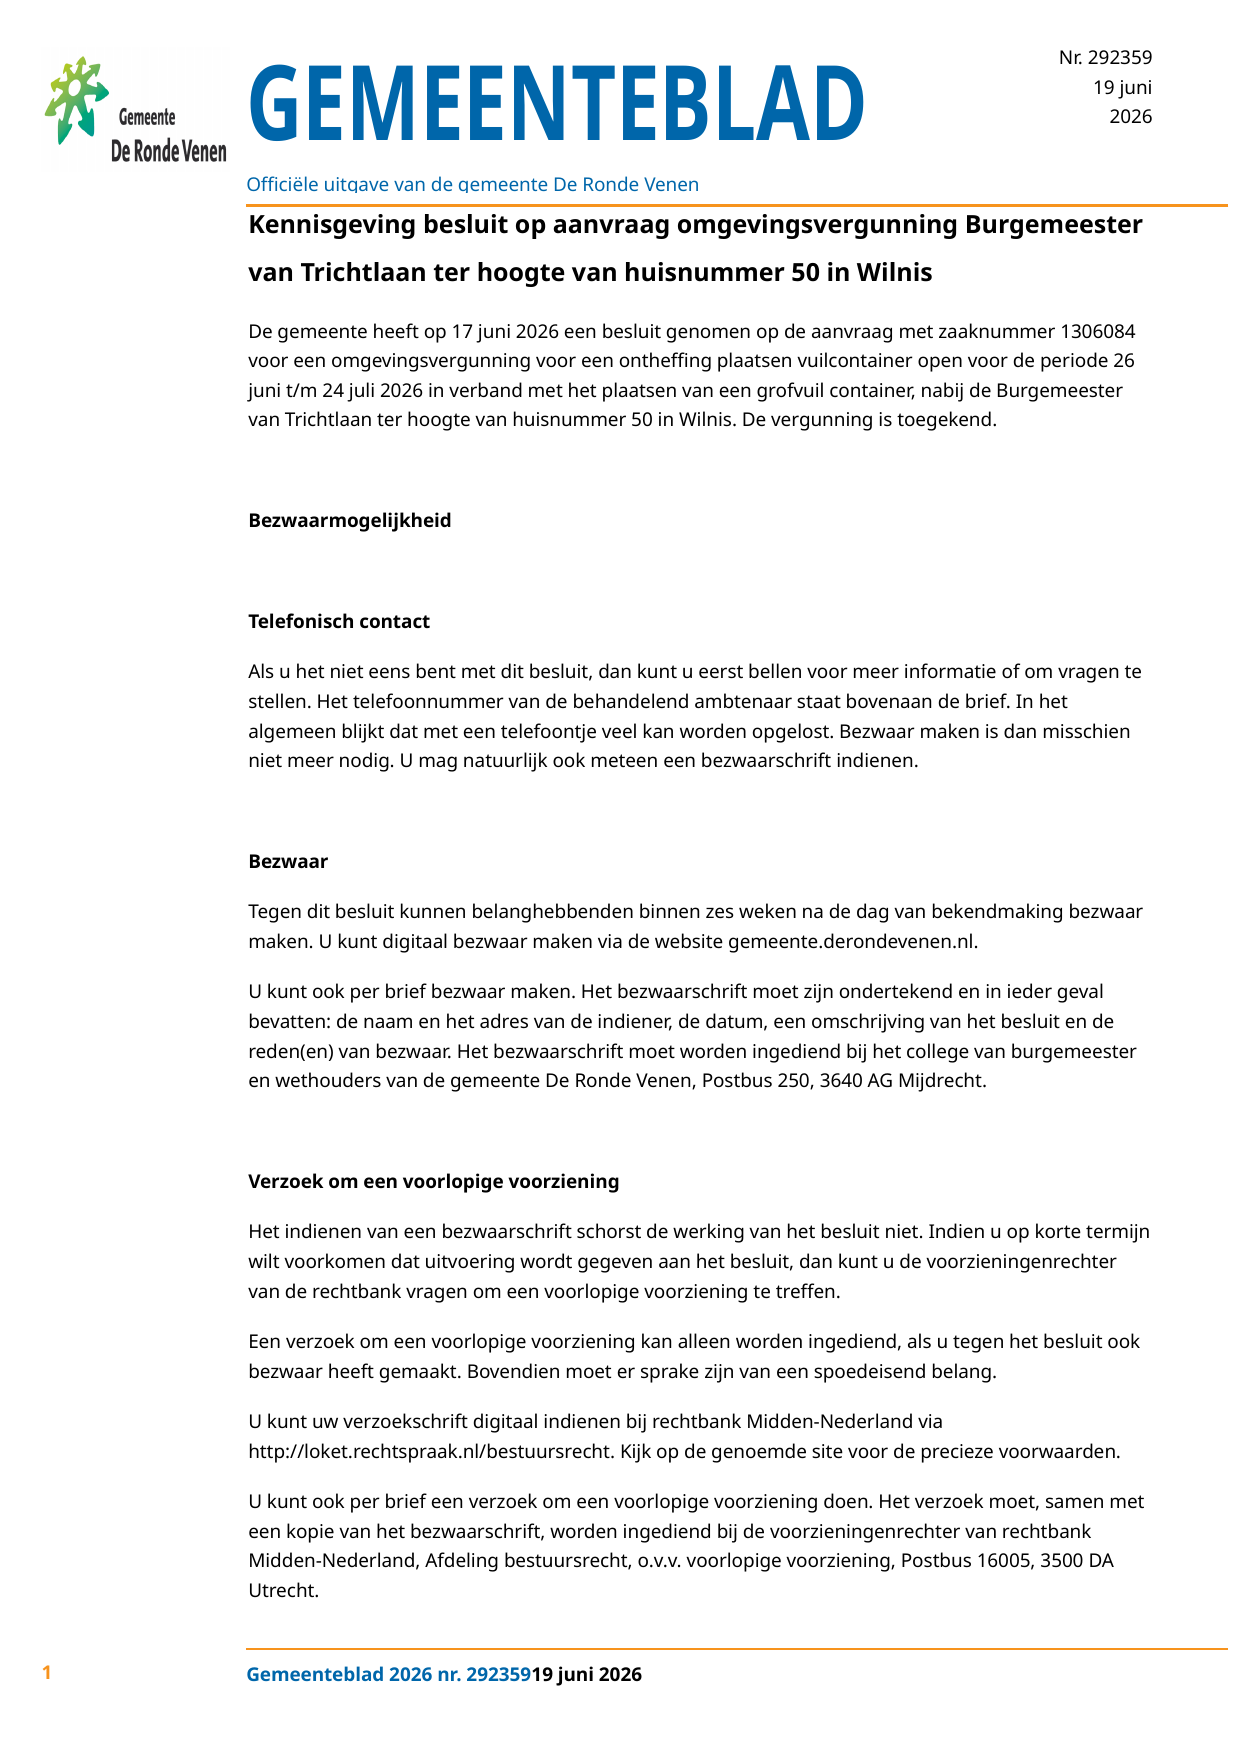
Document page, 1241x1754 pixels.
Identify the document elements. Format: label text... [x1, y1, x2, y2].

text Als u het niet eens bent met dit besluit, dan kunt u eerst bellen voor meer informatie of om vragen te stellen. Het telefoonnummer van de behandelend ambtenaar staat bovenaan de brief. In het algemeen blijkt dat met een telefoontje veel kan worden opgelost. Bezwaar maken is dan misschien niet meer nodig. U mag natuurlijk ook meteen een bezwaarschrift indienen. [248, 659, 1152, 773]
text Verzoek om een voorlopige voorziening [248, 1168, 1152, 1194]
text De gemeente heeft op 17 juni 2026 een besluit genomen op de aanvraag met zaaknummer 1306084 voor een omgevingsvergunning voor een ontheffing plaatsen vuilcontainer open voor de periode 26 juni t/m 24 juli 2026 in verband met het plaatsen van een grofvuil container, nabij de Burgemeester van Trichtlaan ter hoogte van huisnummer 50 in Wilnis. De vergunning is toegekend. [248, 318, 1152, 432]
text Het indienen van een bezwaarschrift schorst de werking van het besluit niet. Indien u op korte termijn wilt voorkomen dat uitvoering wordt gegeven aan het besluit, dan kunt u de voorzieningenrechter van de rechtbank vragen om een voorlopige voorziening te treffen. [248, 1219, 1152, 1304]
picture [41, 47, 231, 172]
text Telefonisch contact [248, 608, 1152, 634]
text Bezwaar [248, 848, 1152, 874]
text Kennisgeving besluit op aanvraag omgevingsvergunning Burgemeester van Trichtlaan ter hoogte van huisnummer 50 in Wilnis [248, 207, 1152, 288]
text Bezwaarmogelijkheid [248, 507, 1152, 533]
text U kunt uw verzoekschrift digitaal indienen bij rechtbank Midden-Nederland via http://loket.rechtspraak.nl/bestuursrecht. Kijk op de genoemde site voor de precieze voorwaarden. [248, 1408, 1152, 1464]
text U kunt ook per brief bezwaar maken. Het bezwaarschrift moet zijn ondertekend en in ieder geval bevatten: de naam en het adres van de indiener, de datum, een omschrijving van het besluit en de reden(en) van bezwaar. Het bezwaarschrift moet worden ingediend bij het college van burgemeester en wethouders van de gemeente De Ronde Venen, Postbus 250, 3640 AG Mijdrecht. [248, 979, 1152, 1093]
text Een verzoek om een voorlopige voorziening kan alleen worden ingediend, als u tegen het besluit ook bezwaar heeft gemaakt. Bovendien moet er sprake zijn van een spoedeisend belang. [248, 1328, 1152, 1384]
text U kunt ook per brief een verzoek om een voorlopige voorziening doen. Het verzoek moet, samen met een kopie van het bezwaarschrift, worden ingediend bij de voorzieningenrechter van rechtbank Midden-Nederland, Afdeling bestuursrecht, o.v.v. voorlopige voorziening, Postbus 16005, 3500 DA Utrecht. [248, 1488, 1152, 1603]
text Tegen dit besluit kunnen belanghebbenden binnen zes weken na de dag van bekendmaking bezwaar maken. U kunt digitaal bezwaar maken via de website gemeente.derondevenen.nl. [248, 899, 1152, 954]
